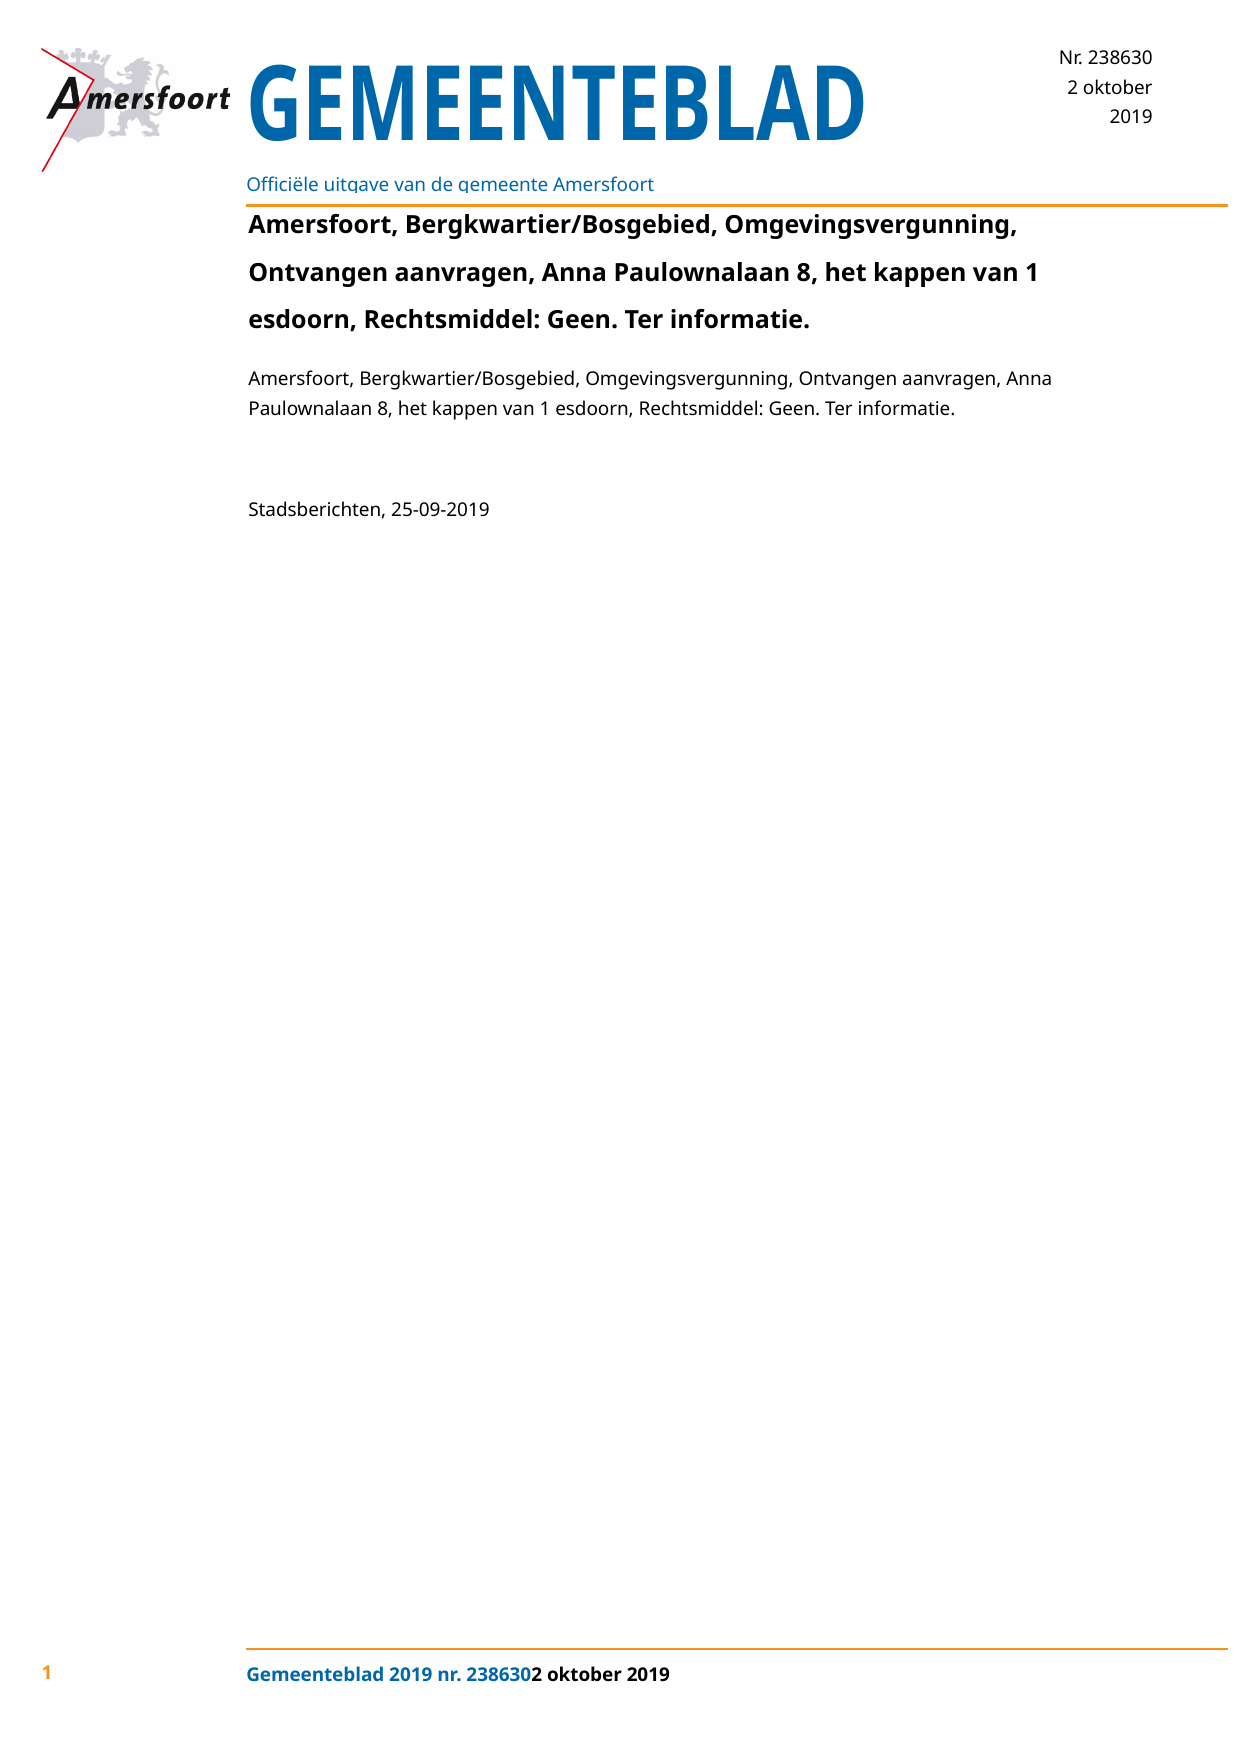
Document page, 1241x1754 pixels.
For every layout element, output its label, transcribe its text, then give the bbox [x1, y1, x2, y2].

text Amersfoort, Bergkwartier/Bosgebied, Omgevingsvergunning, Ontvangen aanvragen, Anna Paulownalaan 8, het kappen van 1 esdoorn, Rechtsmiddel: Geen. Ter informatie. [248, 207, 1152, 336]
text Stadsberichten, 25-09-2019 [248, 496, 1152, 522]
picture [41, 47, 231, 172]
text Amersfoort, Bergkwartier/Bosgebied, Omgevingsvergunning, Ontvangen aanvragen, Anna Paulownalaan 8, het kappen van 1 esdoorn, Rechtsmiddel: Geen. Ter informatie. [248, 366, 1152, 421]
